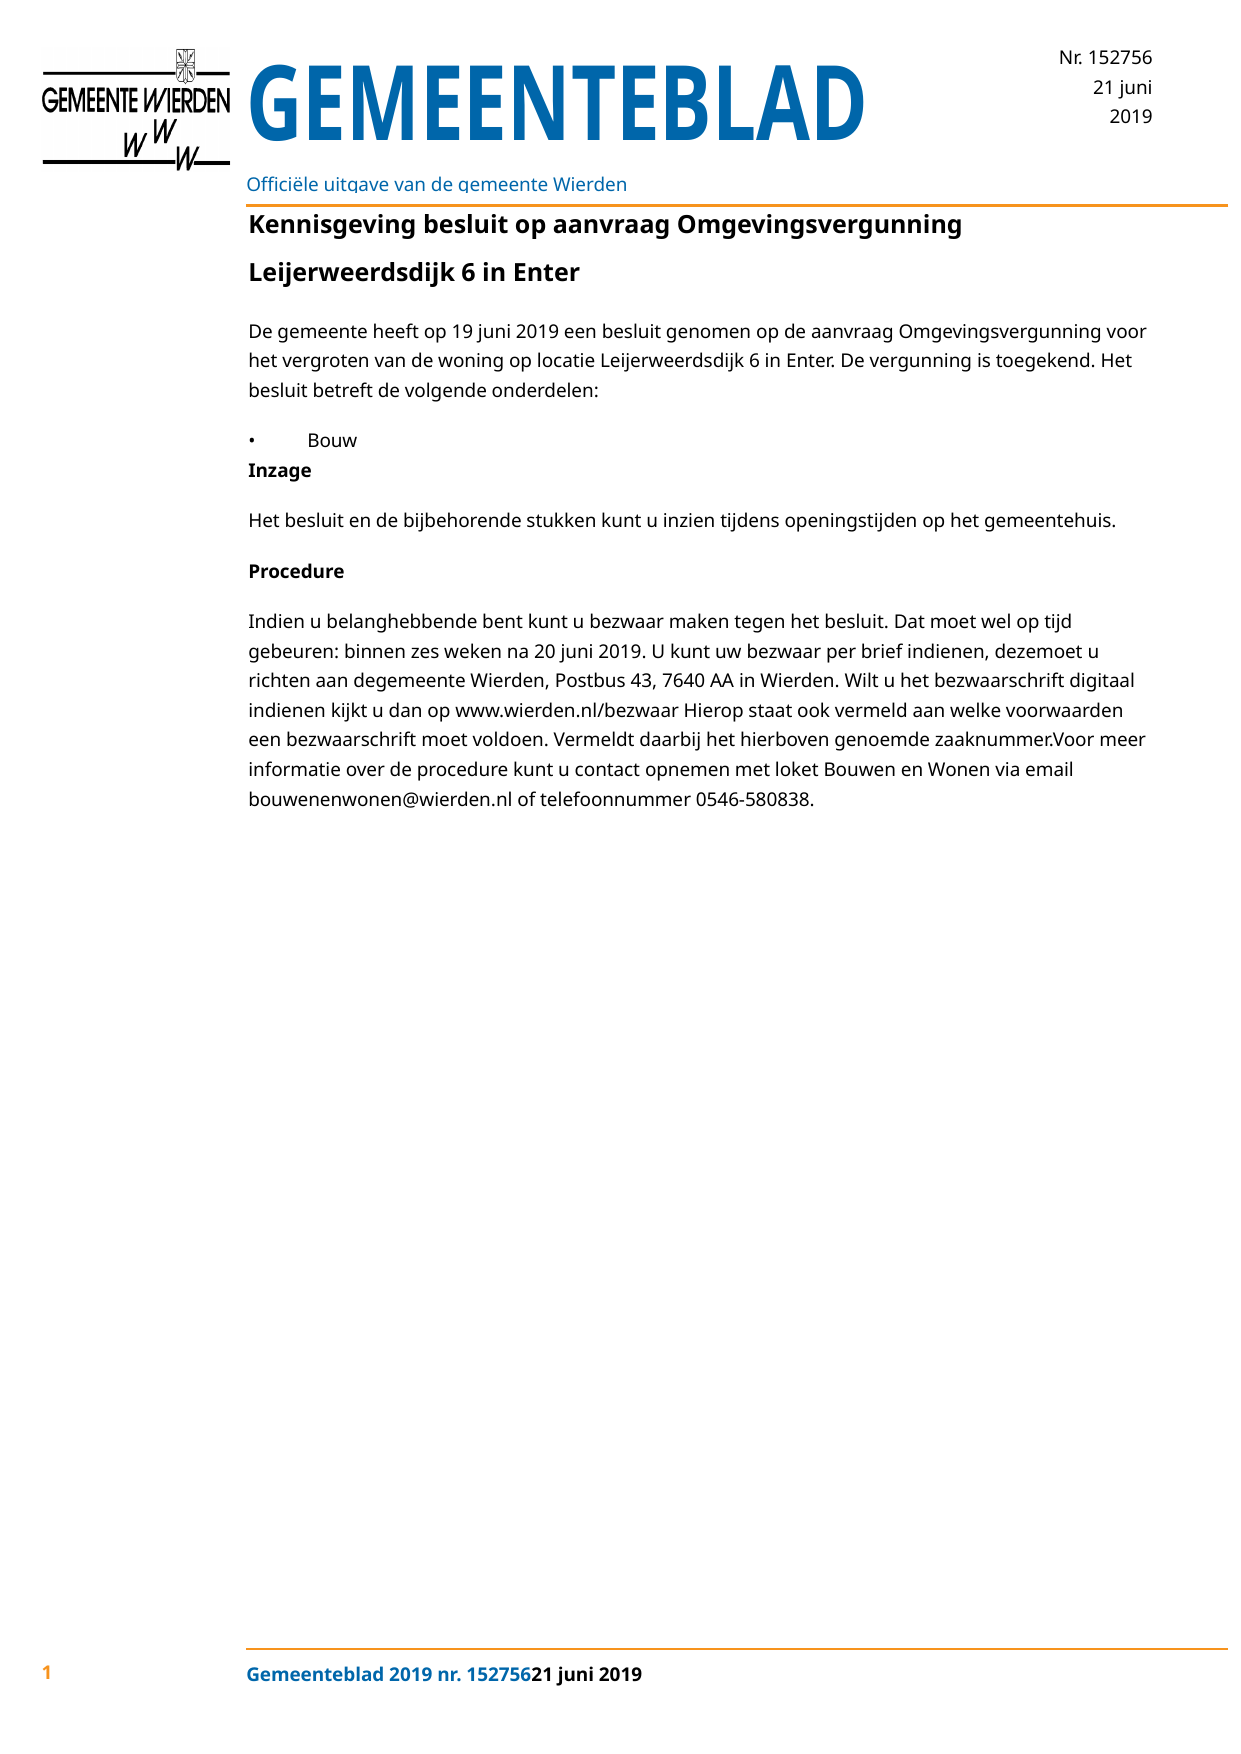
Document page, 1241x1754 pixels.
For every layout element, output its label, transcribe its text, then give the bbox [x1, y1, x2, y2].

text Procedure [248, 558, 1152, 584]
text Indien u belanghebbende bent kunt u bezwaar maken tegen het besluit. Dat moet wel op tijd gebeuren: binnen zes weken na 20 juni 2019. U kunt uw bezwaar per brief indienen, dezemoet u richten aan degemeente Wierden, Postbus 43, 7640 AA in Wierden. Wilt u het bezwaarschrift digitaal indienen kijkt u dan op www.wierden.nl/bezwaar Hierop staat ook vermeld aan welke voorwaarden een bezwaarschrift moet voldoen. Vermeldt daarbij het hierboven genoemde zaaknummer.Voor meer informatie over de procedure kunt u contact opnemen met loket Bouwen en Wonen via email bouwenenwonen@wierden.nl of telefoonnummer 0546-580838. [248, 608, 1152, 812]
text De gemeente heeft op 19 juni 2019 een besluit genomen op de aanvraag Omgevingsvergunning voor het vergroten van de woning op locatie Leijerweerdsdijk 6 in Enter. De vergunning is toegekend. Het besluit betreft de volgende onderdelen: [248, 318, 1152, 403]
text Kennisgeving besluit op aanvraag Omgevingsvergunning Leijerweerdsdijk 6 in Enter [248, 207, 1152, 288]
list Bouw [248, 427, 1152, 453]
picture [41, 47, 231, 172]
text Het besluit en de bijbehorende stukken kunt u inzien tijdens openingstijden op het gemeentehuis. [248, 507, 1152, 533]
text Inzage [248, 457, 1152, 483]
